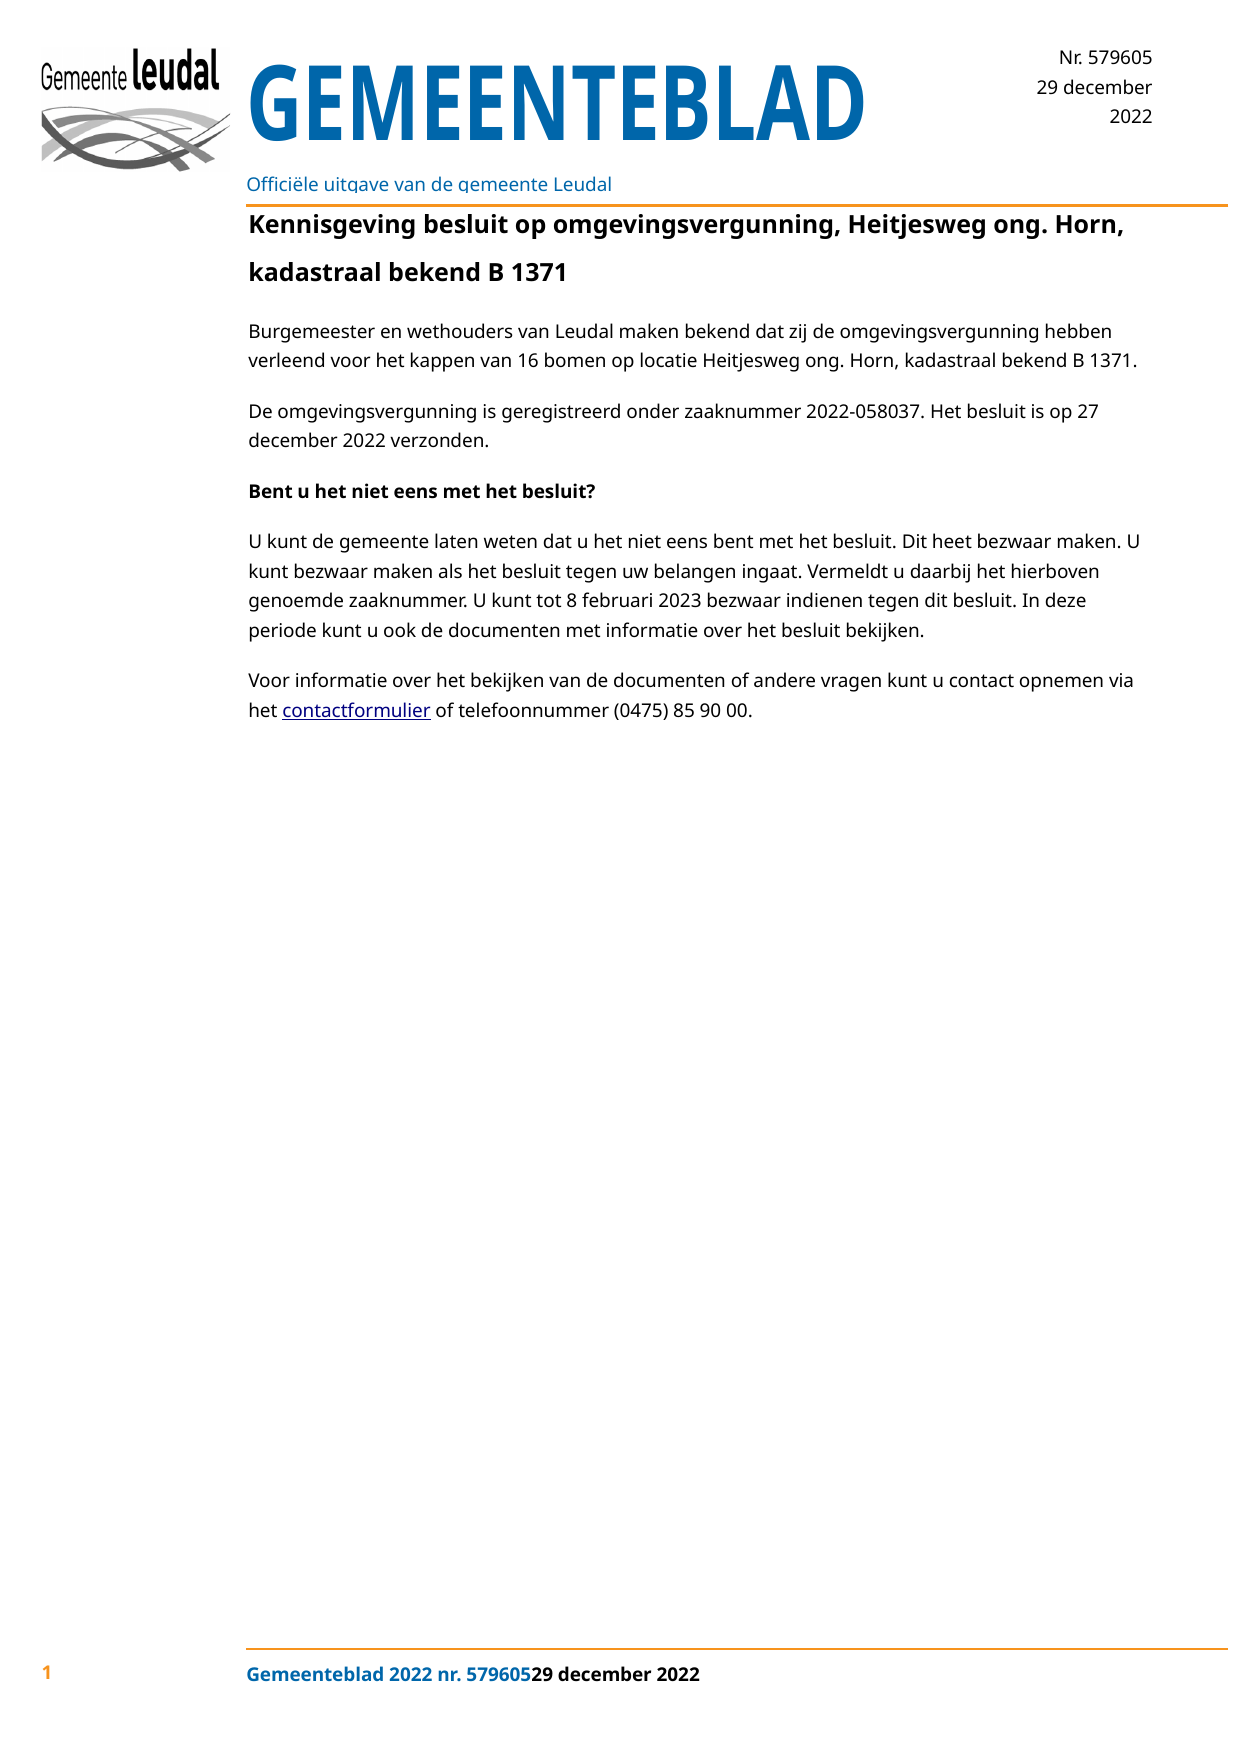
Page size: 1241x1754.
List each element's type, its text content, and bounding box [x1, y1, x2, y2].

picture [41, 47, 231, 172]
text Kennisgeving besluit op omgevingsvergunning, Heitjesweg ong. Horn, kadastraal bekend B 1371 [248, 207, 1152, 288]
text U kunt de gemeente laten weten dat u het niet eens bent met het besluit. Dit heet bezwaar maken. U kunt bezwaar maken als het besluit tegen uw belangen ingaat. Vermeldt u daarbij het hierboven genoemde zaaknummer. U kunt tot 8 februari 2023 bezwaar indienen tegen dit besluit. In deze periode kunt u ook de documenten met informatie over het besluit bekijken. [248, 528, 1152, 643]
text Voor informatie over het bekijken van de documenten of andere vragen kunt u contact opnemen via het contactformulier of telefoonnummer (0475) 85 90 00. [248, 667, 1152, 723]
text Bent u het niet eens met het besluit? [248, 478, 1152, 504]
text Burgemeester en wethouders van Leudal maken bekend dat zij de omgevingsvergunning hebben verleend voor het kappen van 16 bomen op locatie Heitjesweg ong. Horn, kadastraal bekend B 1371. [248, 318, 1152, 373]
text De omgevingsvergunning is geregistreerd onder zaaknummer 2022-058037. Het besluit is op 27 december 2022 verzonden. [248, 398, 1152, 453]
